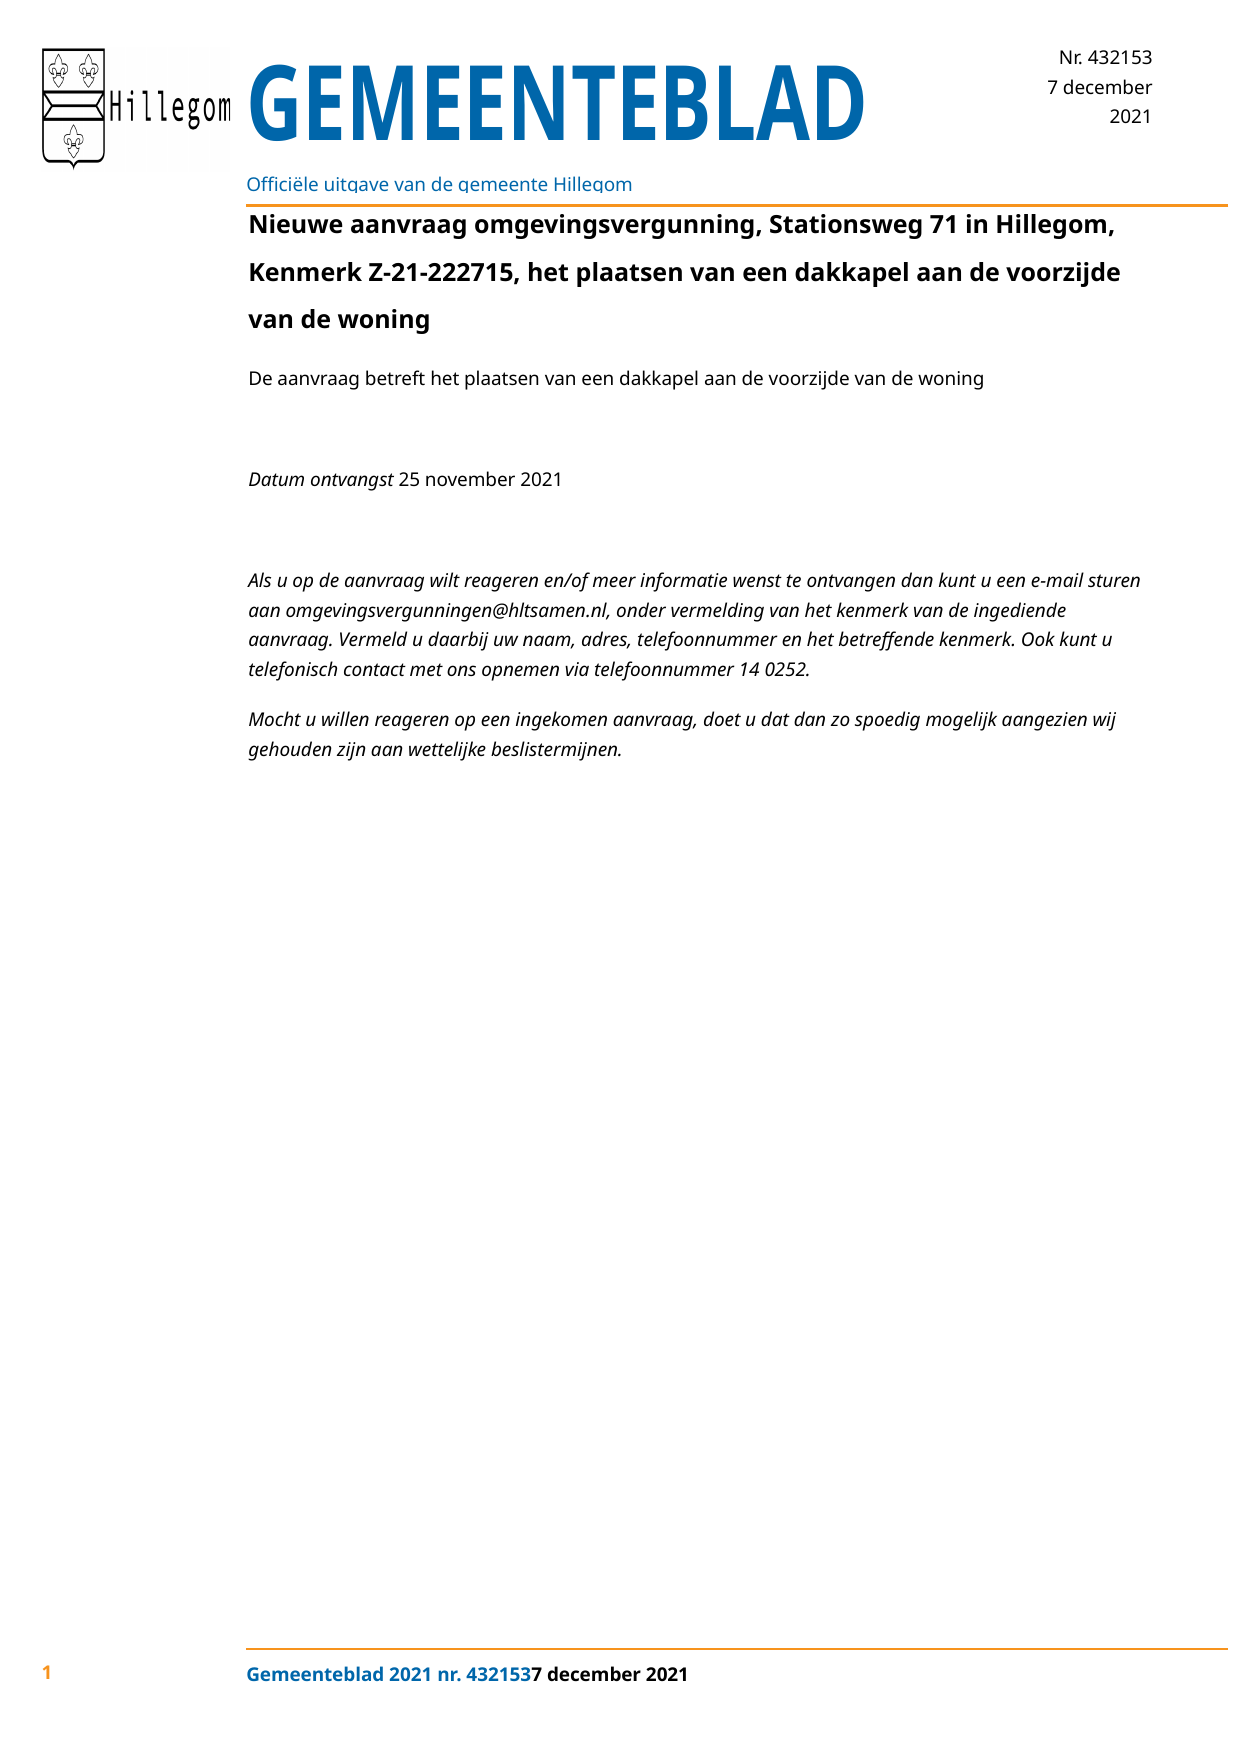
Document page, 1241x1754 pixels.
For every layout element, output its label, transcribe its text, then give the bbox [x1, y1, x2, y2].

text De aanvraag betreft het plaatsen van een dakkapel aan de voorzijde van de woning [248, 366, 1152, 391]
text Datum ontvangst 25 november 2021 [248, 466, 1152, 492]
text Mocht u willen reageren op een ingekomen aanvraag, doet u dat dan zo spoedig mogelijk aangezien wij gehouden zijn aan wettelijke beslistermijnen. [248, 706, 1152, 762]
text Nieuwe aanvraag omgevingsvergunning, Stationsweg 71 in Hillegom, Kenmerk Z-21-222715, het plaatsen van een dakkapel aan de voorzijde van de woning [248, 207, 1152, 336]
text Als u op de aanvraag wilt reageren en/of meer informatie wenst te ontvangen dan kunt u een e-mail sturen aan omgevingsvergunningen@hltsamen.nl, onder vermelding van het kenmerk van de ingediende aanvraag. Vermeld u daarbij uw naam, adres, telefoonnummer en het betreffende kenmerk. Ook kunt u telefonisch contact met ons opnemen via telefoonnummer 14 0252. [248, 567, 1152, 682]
picture [41, 47, 231, 172]
